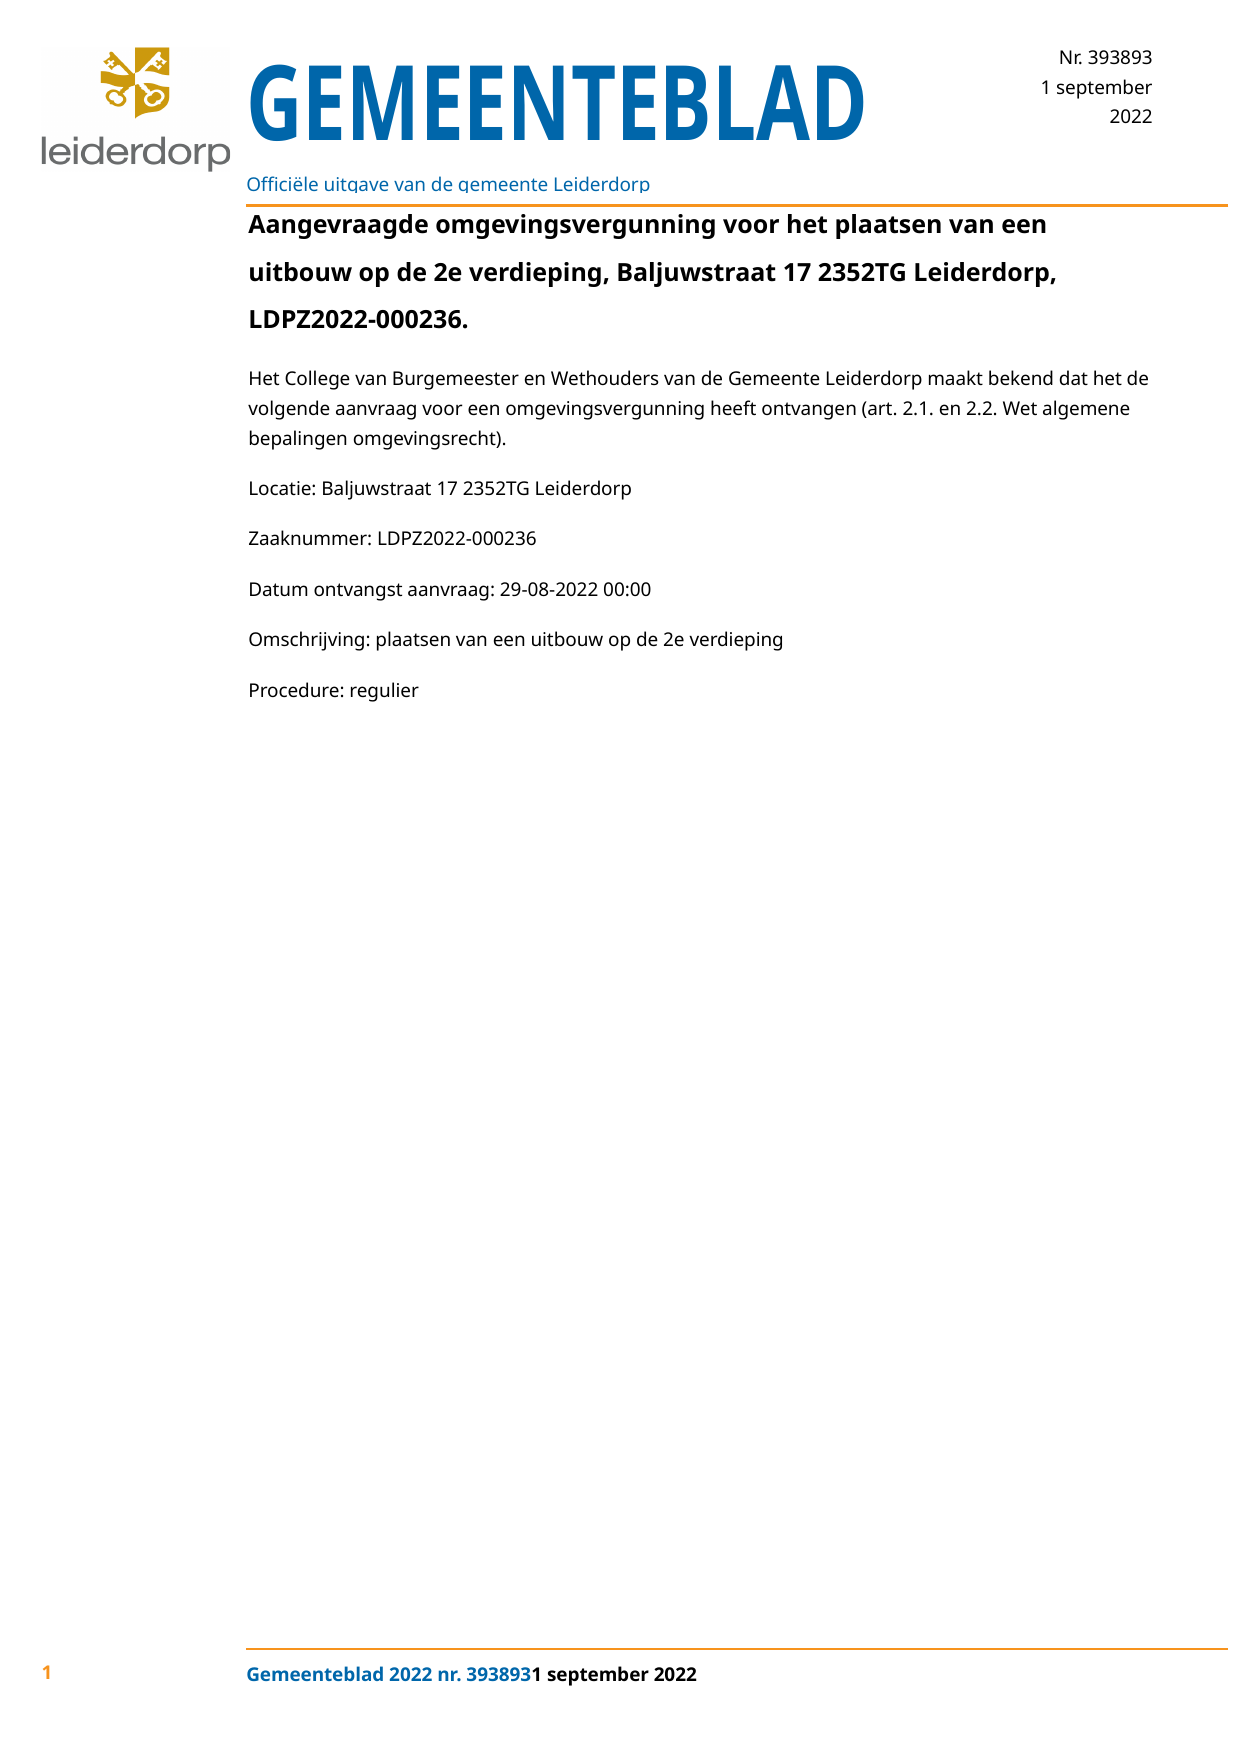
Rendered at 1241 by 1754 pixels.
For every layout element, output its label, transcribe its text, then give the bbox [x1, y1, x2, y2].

text Locatie: Baljuwstraat 17 2352TG Leiderdorp [248, 475, 1152, 501]
text Zaaknummer: LDPZ2022-000236 [248, 526, 1152, 551]
text Aangevraagde omgevingsvergunning voor het plaatsen van een uitbouw op de 2e verdieping, Baljuwstraat 17 2352TG Leiderdorp, LDPZ2022-000236. [248, 207, 1152, 336]
text Het College van Burgemeester en Wethouders van de Gemeente Leiderdorp maakt bekend dat het de volgende aanvraag voor een omgevingsvergunning heeft ontvangen (art. 2.1. en 2.2. Wet algemene bepalingen omgevingsrecht). [248, 366, 1152, 450]
text Datum ontvangst aanvraag: 29-08-2022 00:00 [248, 576, 1152, 602]
picture [41, 47, 231, 172]
text Procedure: regulier [248, 677, 1152, 702]
text Omschrijving: plaatsen van een uitbouw op de 2e verdieping [248, 626, 1152, 652]
